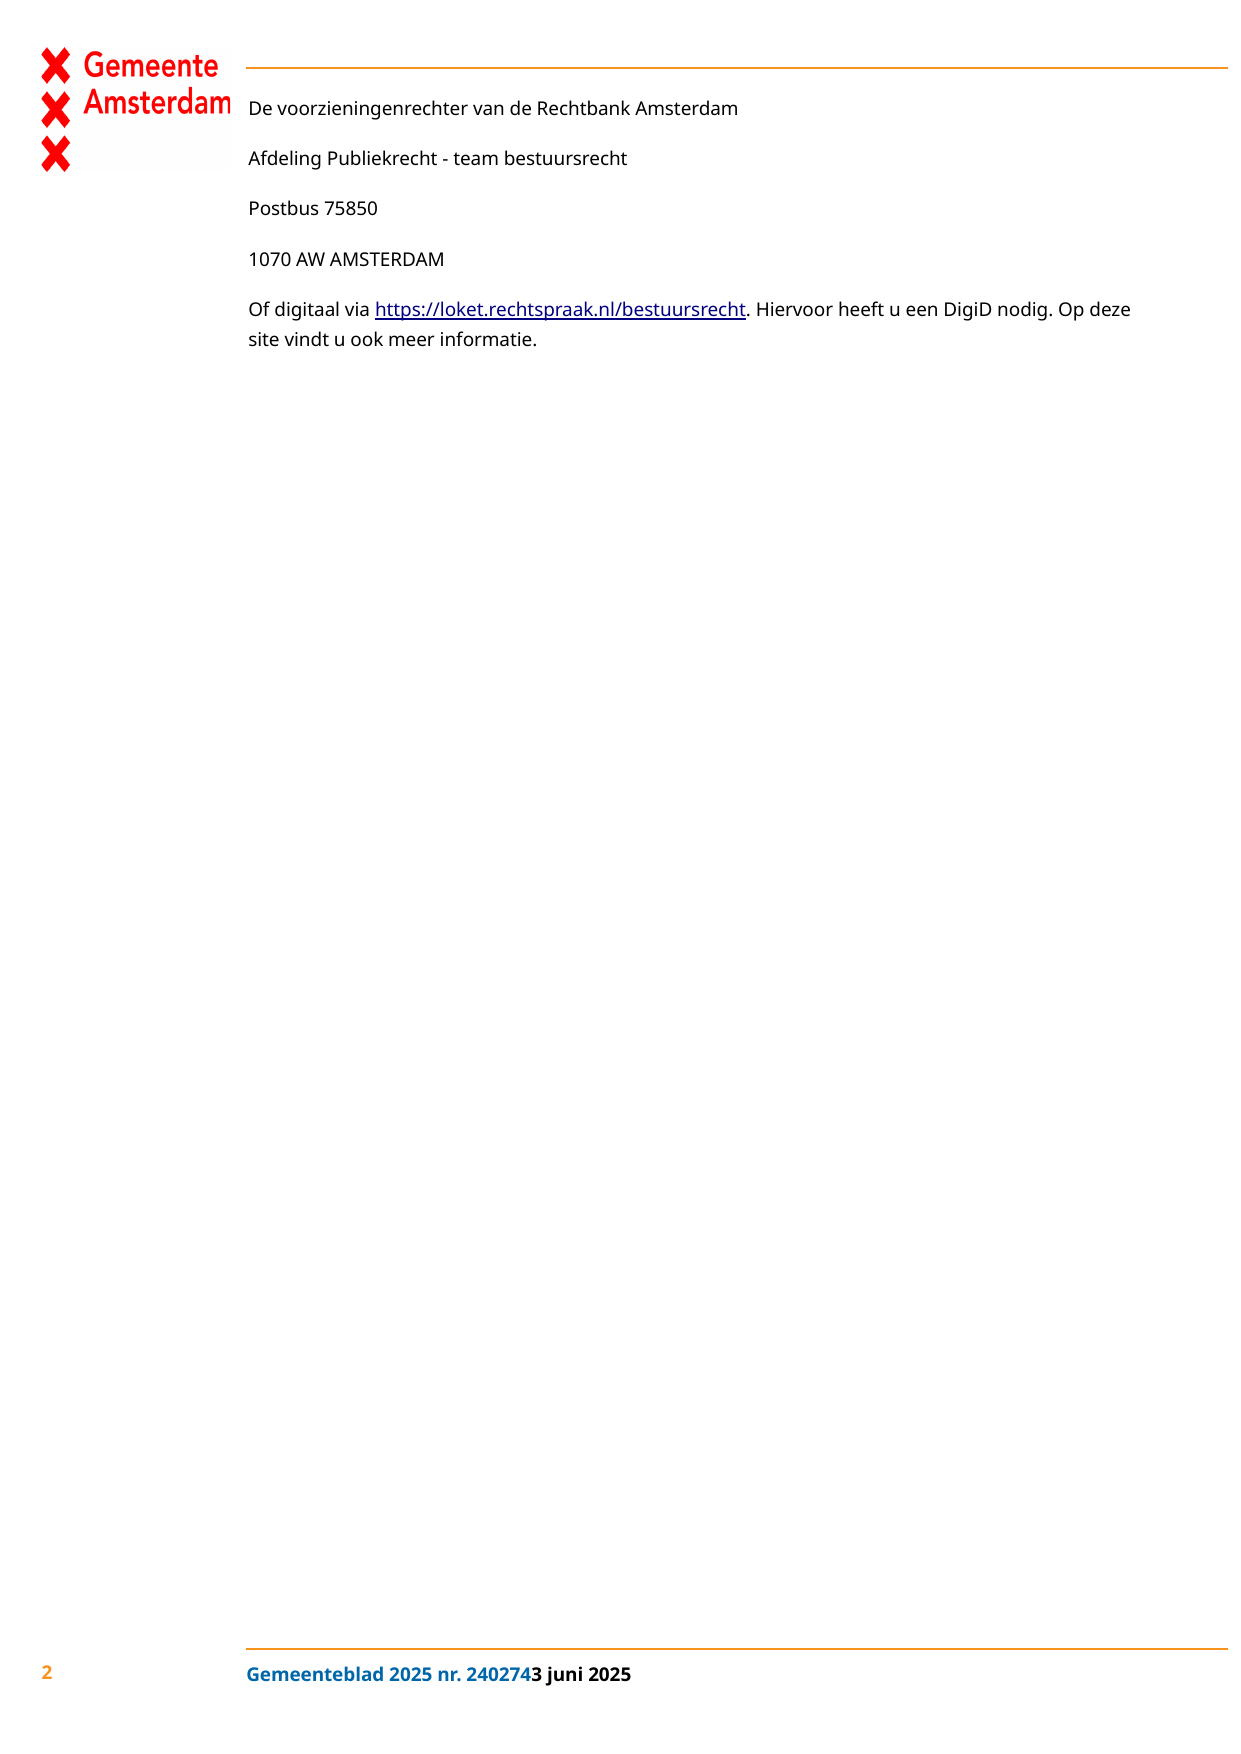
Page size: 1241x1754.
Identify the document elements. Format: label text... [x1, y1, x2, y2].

picture [41, 47, 231, 172]
text Of digitaal via https://loket.rechtspraak.nl/bestuursrecht. Hiervoor heeft u een DigiD nodig. Op deze site vindt u ook meer informatie. [248, 296, 1152, 352]
text 1070 AW AMSTERDAM [248, 246, 1152, 272]
text Afdeling Publiekrecht - team bestuursrecht [248, 145, 1152, 171]
text De voorzieningenrechter van de Rechtbank Amsterdam [248, 95, 1152, 121]
text Postbus 75850 [248, 196, 1152, 221]
